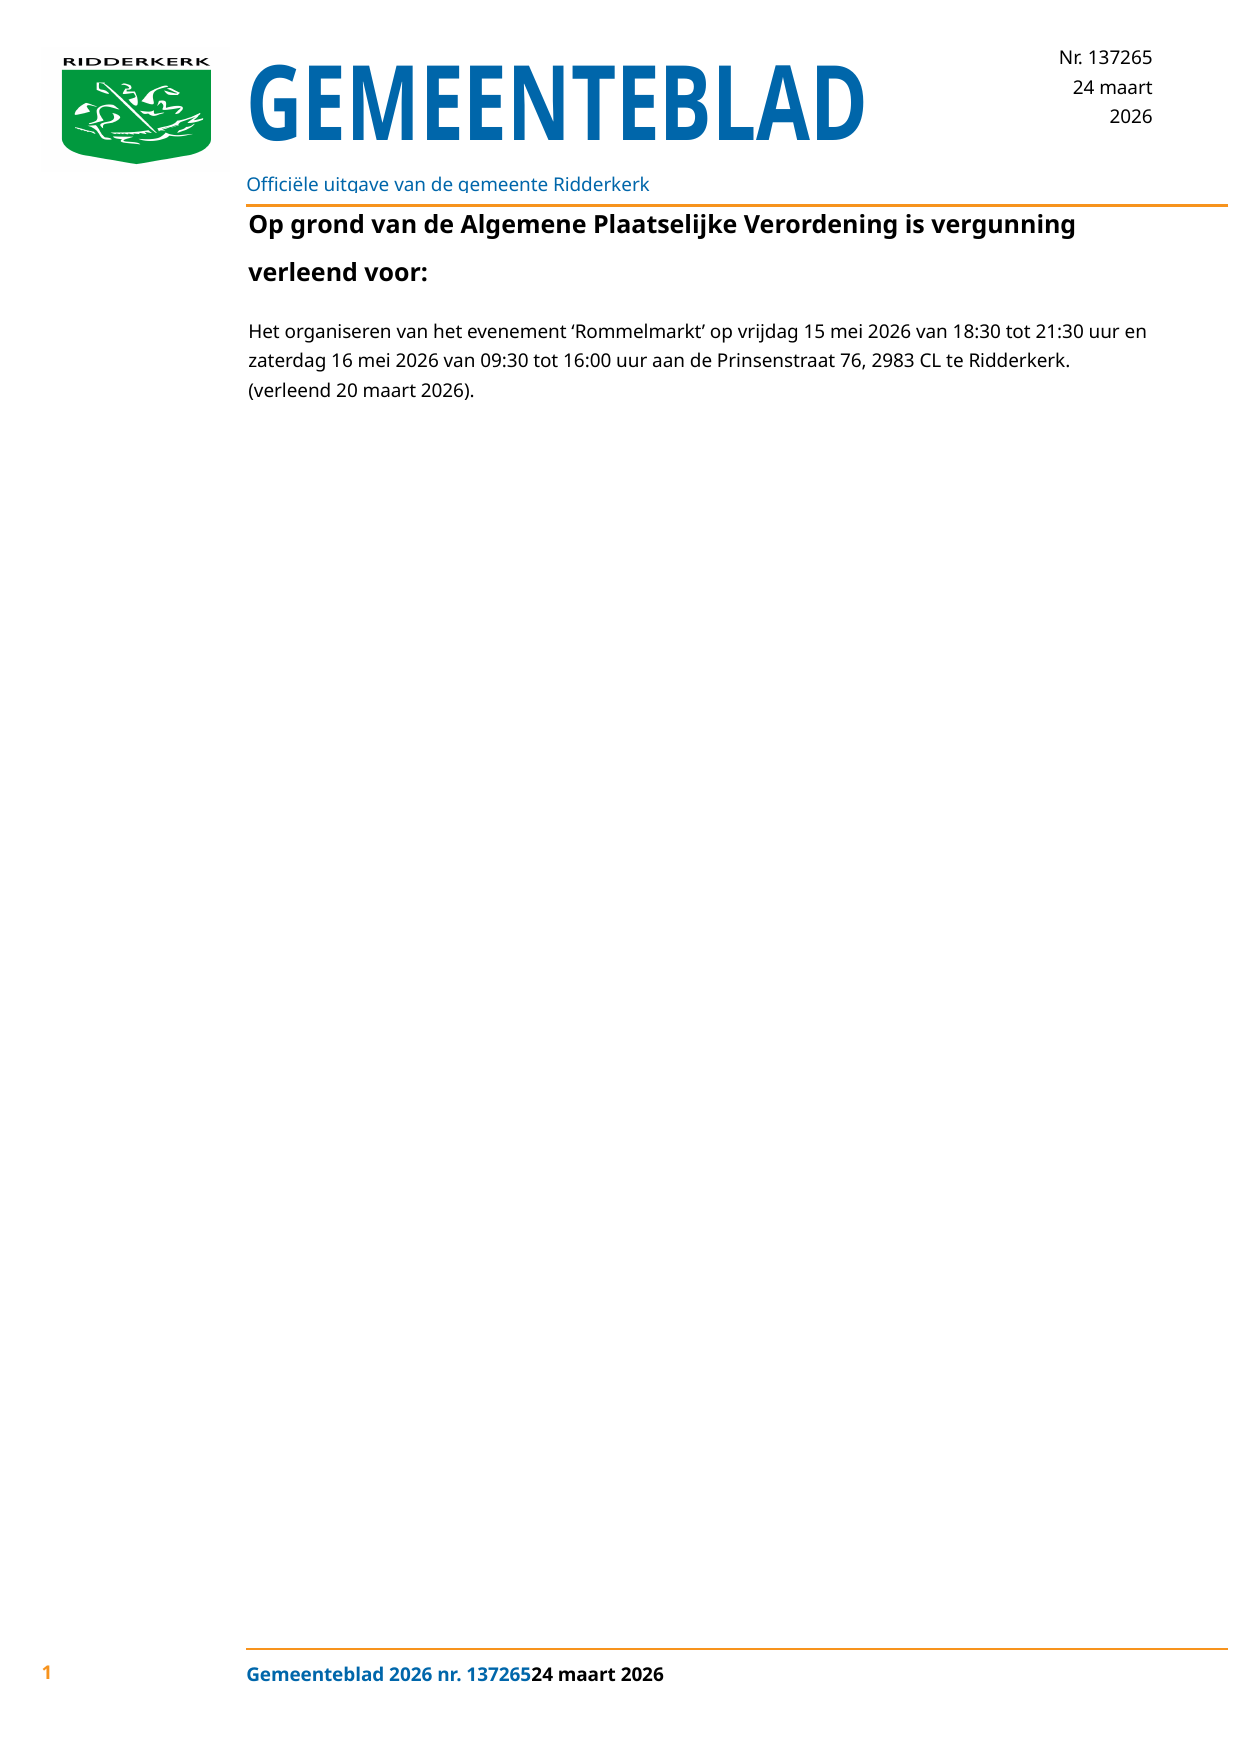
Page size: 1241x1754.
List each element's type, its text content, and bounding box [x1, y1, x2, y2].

picture [41, 47, 231, 172]
text Op grond van de Algemene Plaatselijke Verordening is vergunning verleend voor: [248, 207, 1152, 288]
text Het organiseren van het evenement ‘Rommelmarkt’ op vrijdag 15 mei 2026 van 18:30 tot 21:30 uur en zaterdag 16 mei 2026 van 09:30 tot 16:00 uur aan de Prinsenstraat 76, 2983 CL te Ridderkerk. (verleend 20 maart 2026). [248, 318, 1152, 403]
